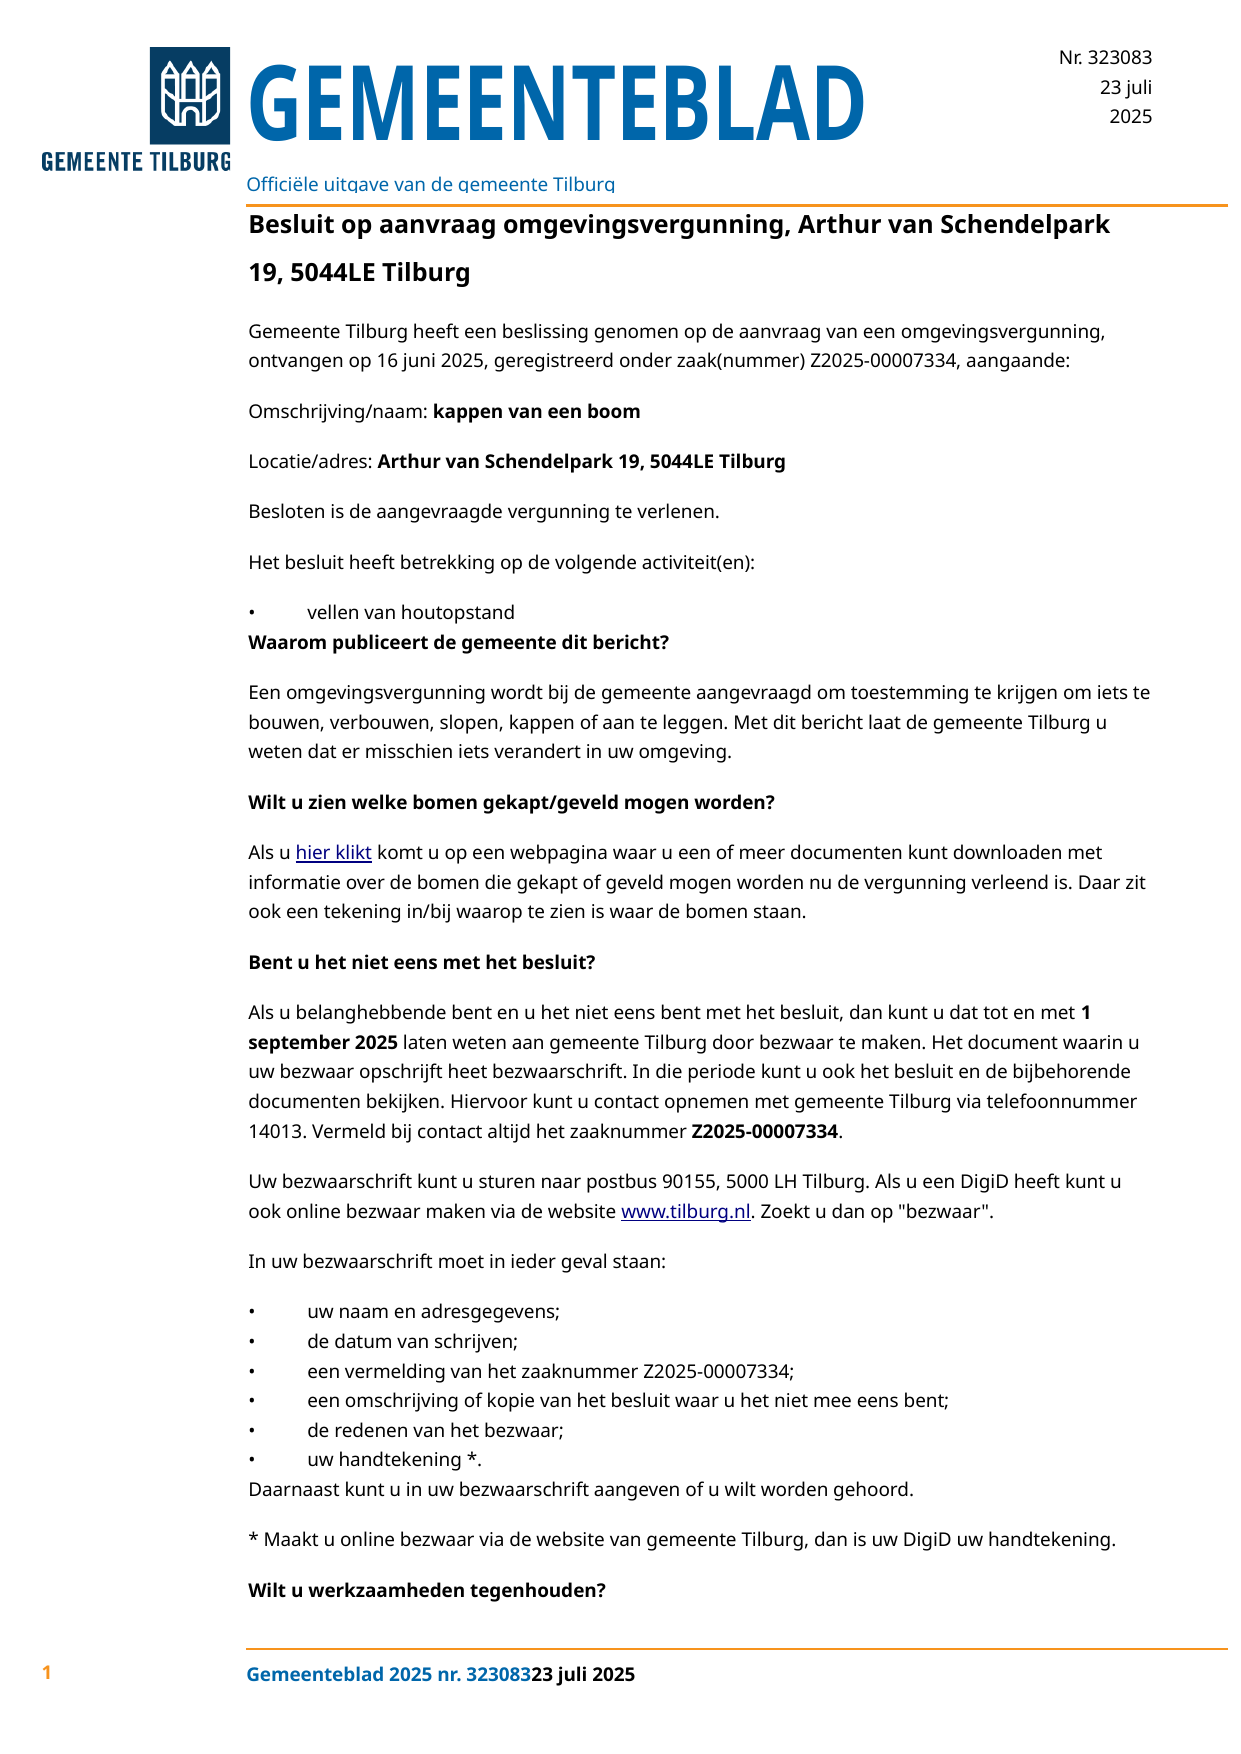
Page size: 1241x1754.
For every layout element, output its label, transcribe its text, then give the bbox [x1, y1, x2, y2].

text Een omgevingsvergunning wordt bij de gemeente aangevraagd om toestemming te krijgen om iets te bouwen, verbouwen, slopen, kappen of aan te leggen. Met dit bericht laat de gemeente Tilburg u weten dat er misschien iets verandert in uw omgeving. [248, 679, 1152, 764]
list vellen van houtopstand [248, 599, 1152, 625]
text Uw bezwaarschrift kunt u sturen naar postbus 90155, 5000 LH Tilburg. Als u een DigiD heeft kunt u ook online bezwaar maken via de website www.tilburg.nl. Zoekt u dan op "bezwaar". [248, 1168, 1152, 1224]
list een omschrijving of kopie van het besluit waar u het niet mee eens bent; [248, 1387, 1152, 1413]
list uw handtekening *. [248, 1447, 1152, 1472]
text * Maakt u online bezwaar via de website van gemeente Tilburg, dan is uw DigiD uw handtekening. [248, 1527, 1152, 1552]
text Besloten is de aangevraagde vergunning te verlenen. [248, 499, 1152, 524]
text Locatie/adres: Arthur van Schendelpark 19, 5044LE Tilburg [248, 448, 1152, 474]
list een vermelding van het zaaknummer Z2025-00007334; [248, 1358, 1152, 1384]
text Daarnaast kunt u in uw bezwaarschrift aangeven of u wilt worden gehoord. [248, 1476, 1152, 1502]
text Wilt u zien welke bomen gekapt/geveld mogen worden? [248, 789, 1152, 815]
text Als u hier klikt komt u op een webpagina waar u een of meer documenten kunt downloaden met informatie over de bomen die gekapt of geveld mogen worden nu de vergunning verleend is. Daar zit ook een tekening in/bij waarop te zien is waar de bomen staan. [248, 839, 1152, 924]
text Het besluit heeft betrekking op de volgende activiteit(en): [248, 549, 1152, 575]
picture [41, 47, 231, 172]
text In uw bezwaarschrift moet in ieder geval staan: [248, 1248, 1152, 1274]
list uw naam en adresgegevens; [248, 1299, 1152, 1324]
list de datum van schrijven; [248, 1328, 1152, 1354]
text Bent u het niet eens met het besluit? [248, 949, 1152, 975]
text Omschrijving/naam: kappen van een boom [248, 398, 1152, 424]
text Gemeente Tilburg heeft een beslissing genomen op de aanvraag van een omgevingsvergunning, ontvangen op 16 juni 2025, geregistreerd onder zaak(nummer) Z2025-00007334, aangaande: [248, 318, 1152, 373]
text Wilt u werkzaamheden tegenhouden? [248, 1577, 1152, 1603]
text Waarom publiceert de gemeente dit bericht? [248, 629, 1152, 655]
list de redenen van het bezwaar; [248, 1417, 1152, 1443]
text Besluit op aanvraag omgevingsvergunning, Arthur van Schendelpark 19, 5044LE Tilburg [248, 207, 1152, 288]
text Als u belanghebbende bent en u het niet eens bent met het besluit, dan kunt u dat tot en met 1 september 2025 laten weten aan gemeente Tilburg door bezwaar te maken. Het document waarin u uw bezwaar opschrijft heet bezwaarschrift. In die periode kunt u ook het besluit en de bijbehorende documenten bekijken. Hiervoor kunt u contact opnemen met gemeente Tilburg via telefoonnummer 14013. Vermeld bij contact altijd het zaaknummer Z2025-00007334. [248, 999, 1152, 1144]
